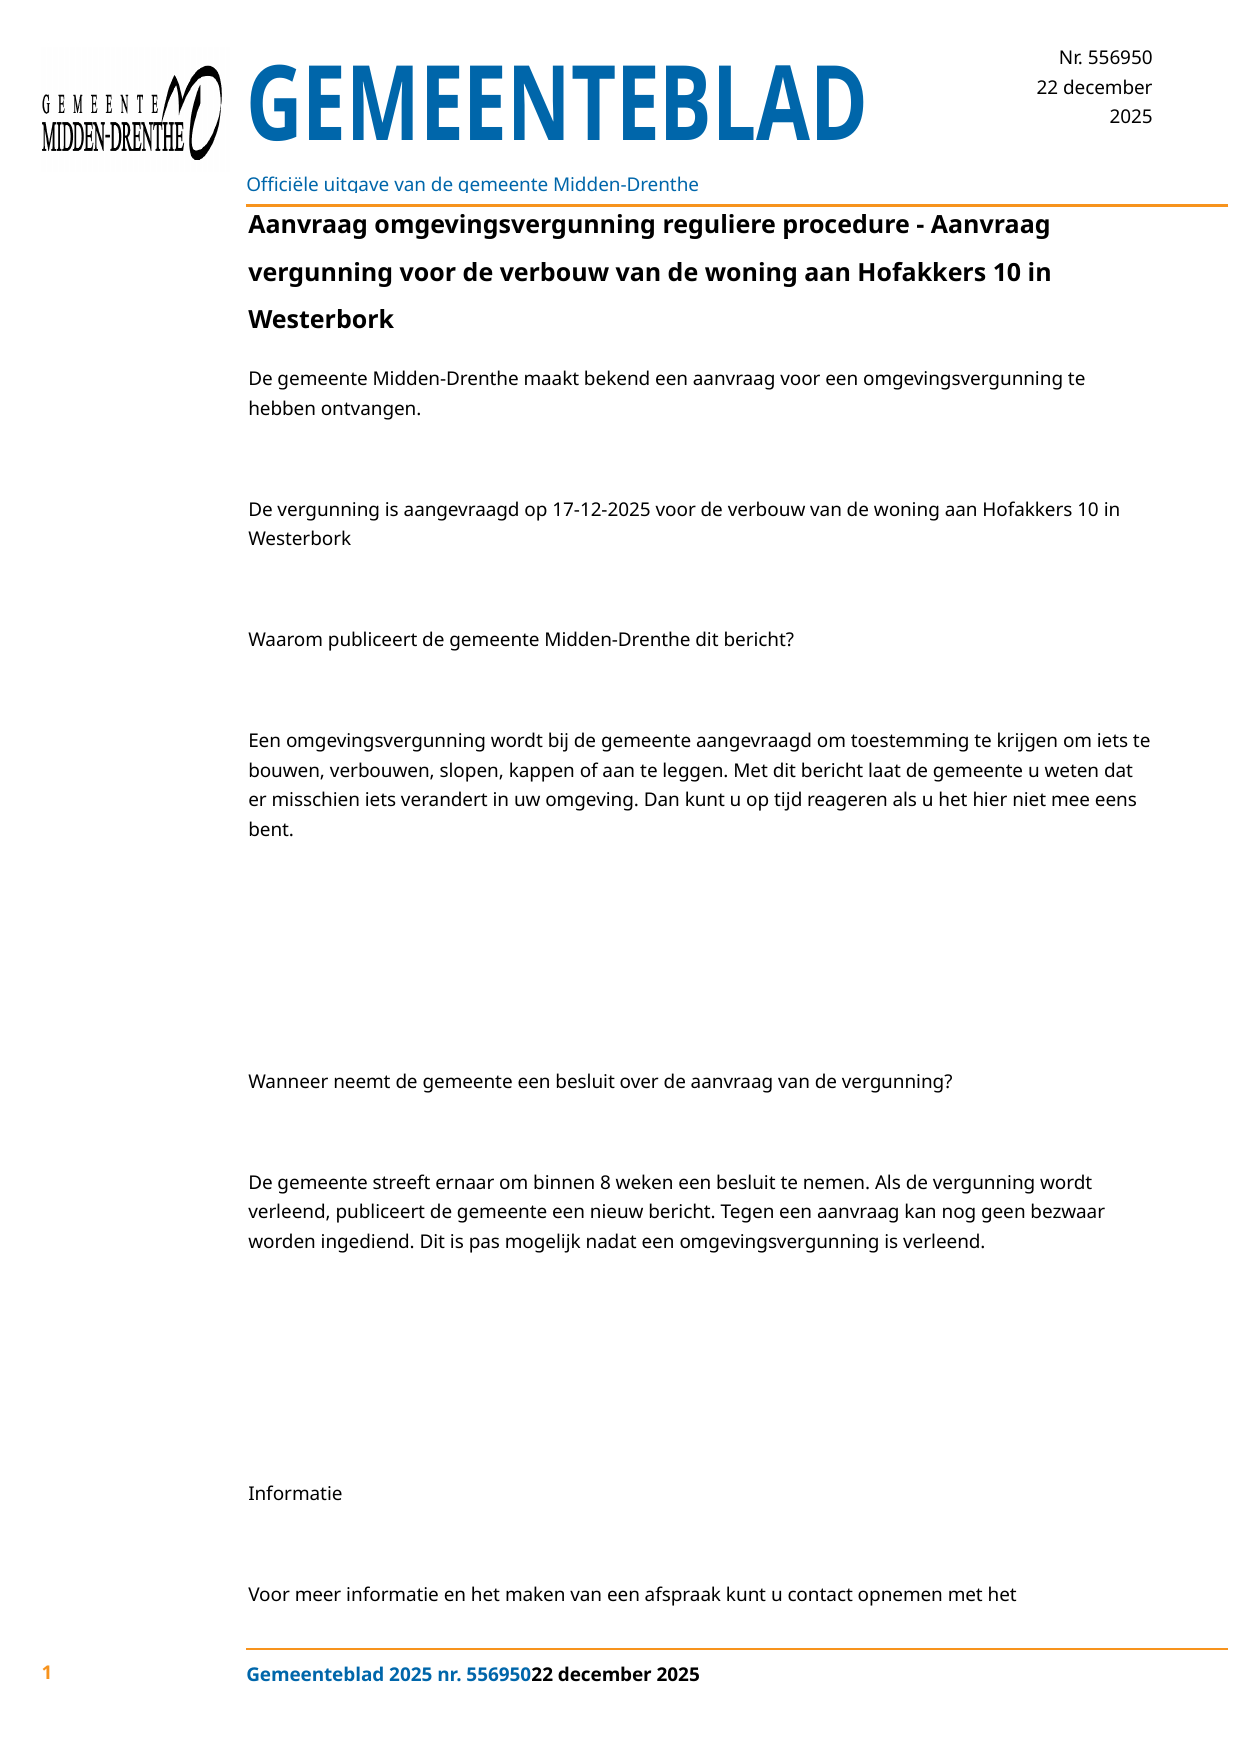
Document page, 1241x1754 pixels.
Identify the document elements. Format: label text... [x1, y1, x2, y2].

text Een omgevingsvergunning wordt bij de gemeente aangevraagd om toestemming te krijgen om iets te bouwen, verbouwen, slopen, kappen of aan te leggen. Met dit bericht laat de gemeente u weten dat er misschien iets verandert in uw omgeving. Dan kunt u op tijd reageren als u het hier niet mee eens bent. [248, 727, 1152, 842]
text Informatie [248, 1480, 1152, 1506]
text Voor meer informatie en het maken van een afspraak kunt u contact opnemen met het [248, 1581, 1152, 1607]
text De gemeente streeft ernaar om binnen 8 weken een besluit te nemen. Als de vergunning wordt verleend, publiceert de gemeente een nieuw bericht. Tegen een aanvraag kan nog geen bezwaar worden ingediend. Dit is pas mogelijk nadat een omgevingsvergunning is verleend. [248, 1169, 1152, 1254]
text Aanvraag omgevingsvergunning reguliere procedure - Aanvraag vergunning voor de verbouw van de woning aan Hofakkers 10 in Westerbork [248, 207, 1152, 336]
picture [41, 47, 231, 172]
text Waarom publiceert de gemeente Midden-Drenthe dit bericht? [248, 626, 1152, 652]
text De vergunning is aangevraagd op 17-12-2025 voor de verbouw van de woning aan Hofakkers 10 in Westerbork [248, 496, 1152, 551]
text De gemeente Midden-Drenthe maakt bekend een aanvraag voor een omgevingsvergunning te hebben ontvangen. [248, 366, 1152, 421]
text Wanneer neemt de gemeente een besluit over de aanvraag van de vergunning? [248, 1068, 1152, 1094]
